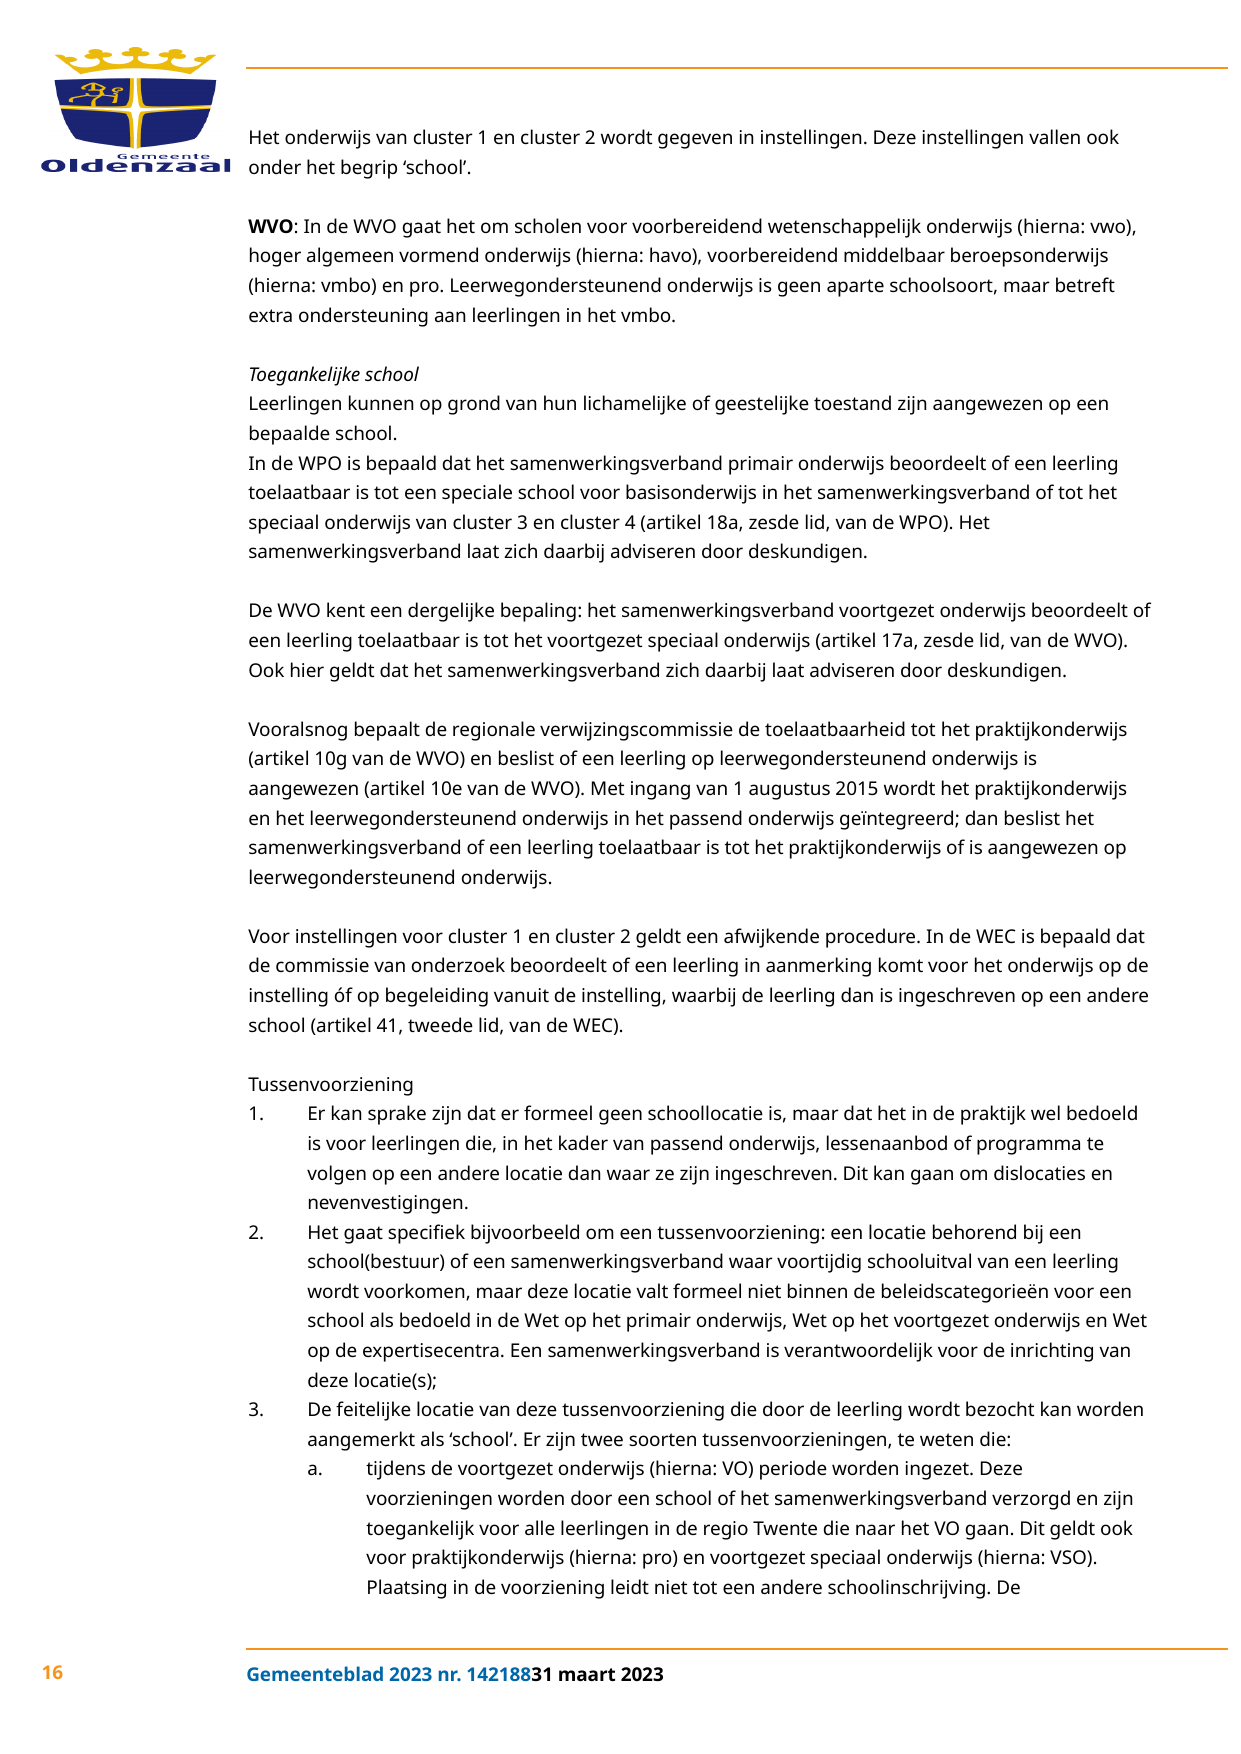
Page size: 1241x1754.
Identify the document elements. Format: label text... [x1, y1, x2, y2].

text Voor instellingen voor cluster 1 en cluster 2 geldt een afwijkende procedure. In de WEC is bepaald dat de commissie van onderzoek beoordeelt of een leerling in aanmerking komt voor het onderwijs op de instelling óf op begeleiding vanuit de instelling, waarbij de leerling dan is ingeschreven op een andere school (artikel 41, tweede lid, van de WEC). [248, 923, 1152, 1038]
text Vooralsnog bepaalt de regionale verwijzingscommissie de toelaatbaarheid tot het praktijkonderwijs (artikel 10g van de WVO) en beslist of een leerling op leerwegondersteunend onderwijs is aangewezen (artikel 10e van de WVO). Met ingang van 1 augustus 2015 wordt het praktijkonderwijs en het leerwegondersteunend onderwijs in het passend onderwijs geïntegreerd; dan beslist het samenwerkingsverband of een leerling toelaatbaar is tot het praktijkonderwijs of is aangewezen op leerwegondersteunend onderwijs. [248, 716, 1152, 890]
list tijdens de voortgezet onderwijs (hierna: VO) periode worden ingezet. Deze voorzieningen worden door een school of het samenwerkingsverband verzorgd en zijn toegankelijk voor alle leerlingen in de regio Twente die naar het VO gaan. Dit geldt ook voor praktijkonderwijs (hierna: pro) en voortgezet speciaal onderwijs (hierna: VSO). Plaatsing in de voorziening leidt niet tot een andere schoolinschrijving. De [307, 1456, 1152, 1600]
text Het onderwijs van cluster 1 en cluster 2 wordt gegeven in instellingen. Deze instellingen vallen ook onder het begrip ‘school’. [248, 124, 1152, 180]
text WVO: In de WVO gaat het om scholen voor voorbereidend wetenschappelijk onderwijs (hierna: vwo), hoger algemeen vormend onderwijs (hierna: havo), voorbereidend middelbaar beroepsonderwijs (hierna: vmbo) en pro. Leerwegondersteunend onderwijs is geen aparte schoolsoort, maar betreft extra ondersteuning aan leerlingen in het vmbo. [248, 213, 1152, 328]
text Leerlingen kunnen op grond van hun lichamelijke of geestelijke toestand zijn aangewezen op een bepaalde school. [248, 391, 1152, 446]
text Toegankelijke school [248, 361, 1152, 387]
list Er kan sprake zijn dat er formeel geen schoollocatie is, maar dat het in de praktijk wel bedoeld is voor leerlingen die, in het kader van passend onderwijs, lessenaanbod of programma te volgen op een andere locatie dan waar ze zijn ingeschreven. Dit kan gaan om dislocaties en nevenvestigingen. [248, 1101, 1152, 1215]
text In de WPO is bepaald dat het samenwerkingsverband primair onderwijs beoordeelt of een leerling toelaatbaar is tot een speciale school voor basisonderwijs in het samenwerkingsverband of tot het speciaal onderwijs van cluster 3 en cluster 4 (artikel 18a, zesde lid, van de WPO). Het samenwerkingsverband laat zich daarbij adviseren door deskundigen. [248, 450, 1152, 564]
list De feitelijke locatie van deze tussenvoorziening die door de leerling wordt bezocht kan worden aangemerkt als ‘school’. Er zijn twee soorten tussenvoorzieningen, te weten die: [248, 1396, 1152, 1452]
text Tussenvoorziening [248, 1071, 1152, 1097]
picture [41, 47, 231, 172]
text De WVO kent een dergelijke bepaling: het samenwerkingsverband voortgezet onderwijs beoordeelt of een leerling toelaatbaar is tot het voortgezet speciaal onderwijs (artikel 17a, zesde lid, van de WVO). Ook hier geldt dat het samenwerkingsverband zich daarbij laat adviseren door deskundigen. [248, 598, 1152, 683]
list Het gaat specifiek bijvoorbeeld om een tussenvoorziening: een locatie behorend bij een school(bestuur) of een samenwerkingsverband waar voortijdig schooluitval van een leerling wordt voorkomen, maar deze locatie valt formeel niet binnen de beleidscategorieën voor een school als bedoeld in de Wet op het primair onderwijs, Wet op het voortgezet onderwijs en Wet op de expertisecentra. Een samenwerkingsverband is verantwoordelijk voor de inrichting van deze locatie(s); [248, 1219, 1152, 1393]
